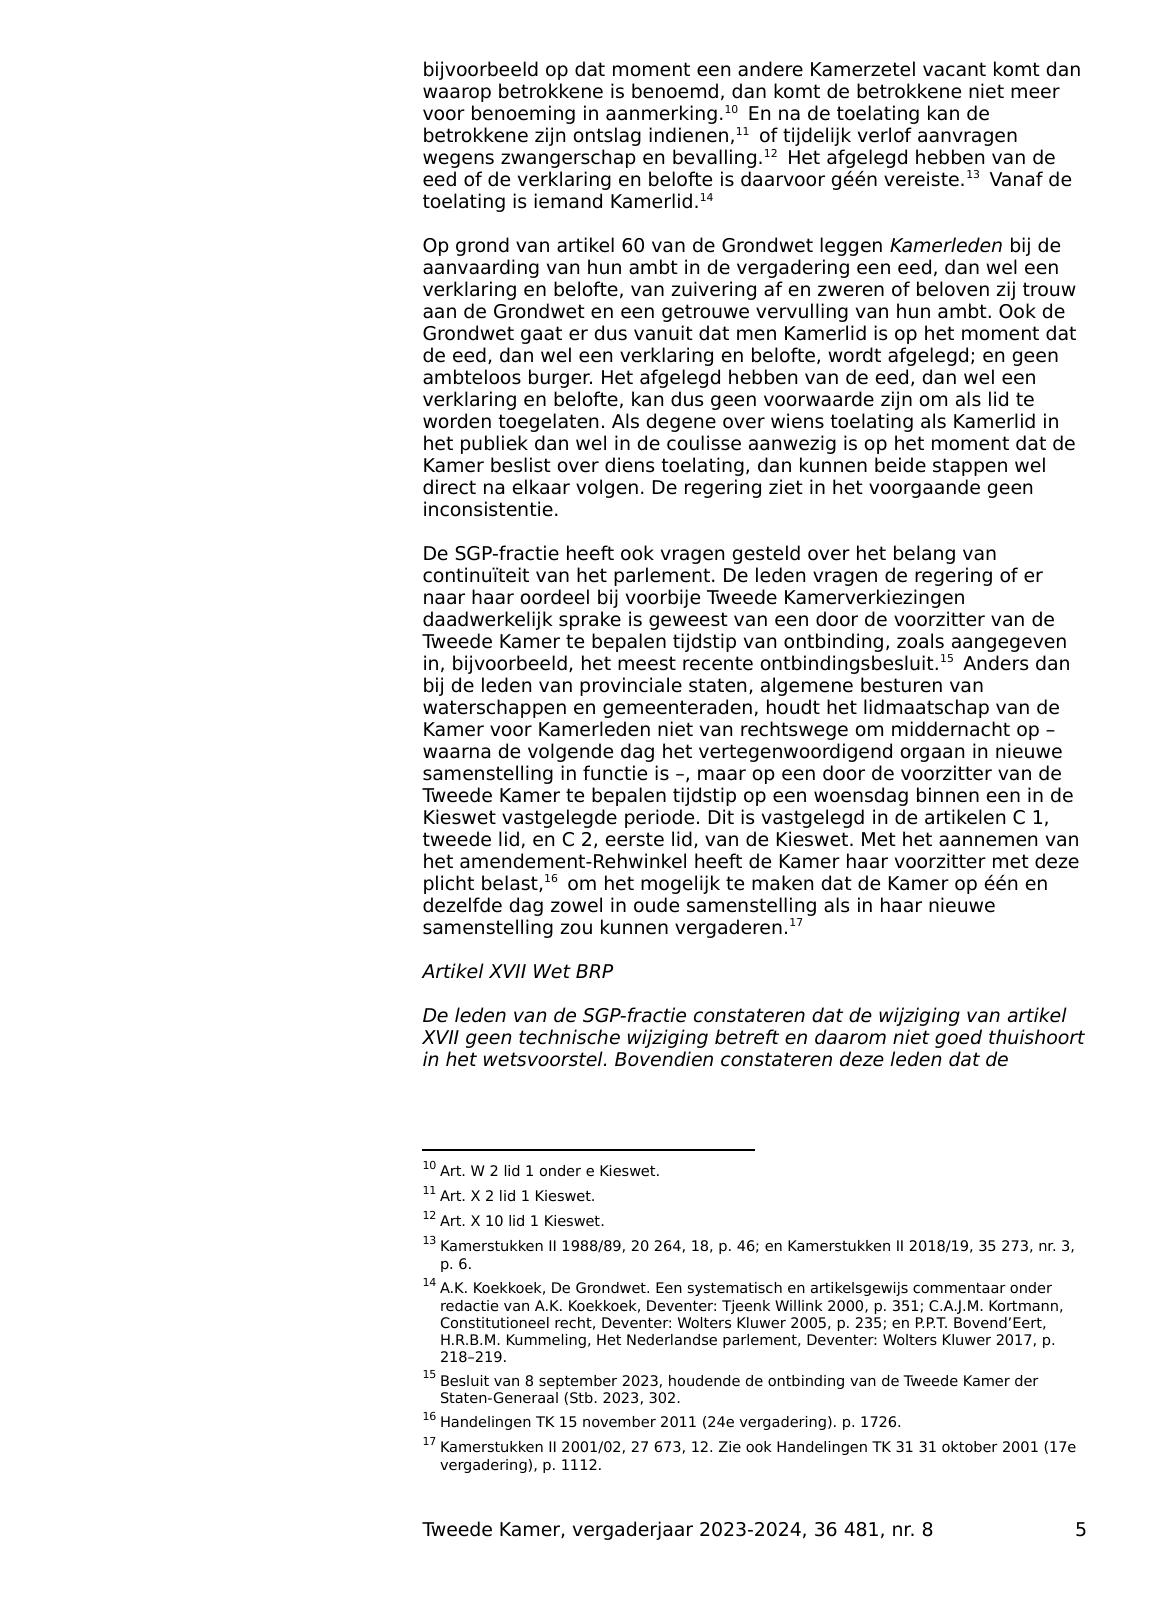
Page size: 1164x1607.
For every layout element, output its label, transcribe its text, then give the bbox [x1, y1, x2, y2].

subtitle Artikel XVII Wet BRP [422, 961, 1087, 983]
text Kamerstukken II 1988/89, 20 264, 18, p. 46; en Kamerstukken II 2018/19, 35 273, nr. 3, p. 6. [422, 1234, 1087, 1273]
text Art. X 2 lid 1 Kieswet. [422, 1184, 1087, 1206]
text De leden van de SGP-fractie constateren dat de wijziging van artikel XVII geen technische wijziging betreft en daarom niet goed thuishoort in het wetsvoorstel. Bovendien constateren deze leden dat de [422, 1005, 1087, 1071]
text Op grond van artikel 60 van de Grondwet leggen Kamerleden bij de aanvaarding van hun ambt in de vergadering een eed, dan wel een verklaring en belofte, van zuivering af en zweren of beloven zij trouw aan de Grondwet en een getrouwe vervulling van hun ambt. Ook de Grondwet gaat er dus vanuit dat men Kamerlid is op het moment dat de eed, dan wel een verklaring en belofte, wordt afgelegd; en geen ambteloos burger. Het afgelegd hebben van de eed, dan wel een verklaring en belofte, kan dus geen voorwaarde zijn om als lid te worden toegelaten. Als degene over wiens toelating als Kamerlid in het publiek dan wel in de coulisse aanwezig is op het moment dat de Kamer beslist over diens toelating, dan kunnen beide stappen wel direct na elkaar volgen. De regering ziet in het voorgaande geen inconsistentie. [422, 235, 1087, 521]
text bijvoorbeeld op dat moment een andere Kamerzetel vacant komt dan waarop betrokkene is benoemd, dan komt de betrokkene niet meer voor benoeming in aanmerking. En na de toelating kan de betrokkene zijn ontslag indienen, of tijdelijk verlof aanvragen wegens zwangerschap en bevalling. Het afgelegd hebben van de eed of de verklaring en belofte is daarvoor géén vereiste. Vanaf de toelating is iemand Kamerlid. [422, 59, 1087, 213]
text De SGP-fractie heeft ook vragen gesteld over het belang van continuïteit van het parlement. De leden vragen de regering of er naar haar oordeel bij voorbije Tweede Kamerverkiezingen daadwerkelijk sprake is geweest van een door de voorzitter van de Tweede Kamer te bepalen tijdstip van ontbinding, zoals aangegeven in, bijvoorbeeld, het meest recente ontbindingsbesluit. Anders dan bij de leden van provinciale staten, algemene besturen van waterschappen en gemeenteraden, houdt het lidmaatschap van de Kamer voor Kamerleden niet van rechtswege om middernacht op – waarna de volgende dag het vertegenwoordigend orgaan in nieuwe samenstelling in functie is –, maar op een door de voorzitter van de Tweede Kamer te bepalen tijdstip op een woensdag binnen een in de Kieswet vastgelegde periode. Dit is vastgelegd in de artikelen C 1, tweede lid, en C 2, eerste lid, van de Kieswet. Met het aannemen van het amendement-Rehwinkel heeft de Kamer haar voorzitter met deze plicht belast, om het mogelijk te maken dat de Kamer op één en dezelfde dag zowel in oude samenstelling als in haar nieuwe samenstelling zou kunnen vergaderen. [422, 543, 1087, 939]
text A.K. Koekkoek, De Grondwet. Een systematisch en artikelsgewijs commentaar onder redactie van A.K. Koekkoek, Deventer: Tjeenk Willink 2000, p. 351; C.A.J.M. Kortmann, Constitutioneel recht, Deventer: Wolters Kluwer 2005, p. 235; en P.P.T. Bovend’Eert, H.R.B.M. Kummeling, Het Nederlandse parlement, Deventer: Wolters Kluwer 2017, p. 218–219. [422, 1276, 1087, 1366]
text Art. X 10 lid 1 Kieswet. [422, 1209, 1087, 1231]
text Art. W 2 lid 1 onder e Kieswet. [422, 1159, 1087, 1181]
text Kamerstukken II 2001/02, 27 673, 12. Zie ook Handelingen TK 31 31 oktober 2001 (17e vergadering), p. 1112. [422, 1435, 1087, 1474]
text Handelingen TK 15 november 2011 (24e vergadering). p. 1726. [422, 1410, 1087, 1432]
text Besluit van 8 september 2023, houdende de ontbinding van de Tweede Kamer der Staten-Generaal (Stb. 2023, 302. [422, 1368, 1087, 1407]
